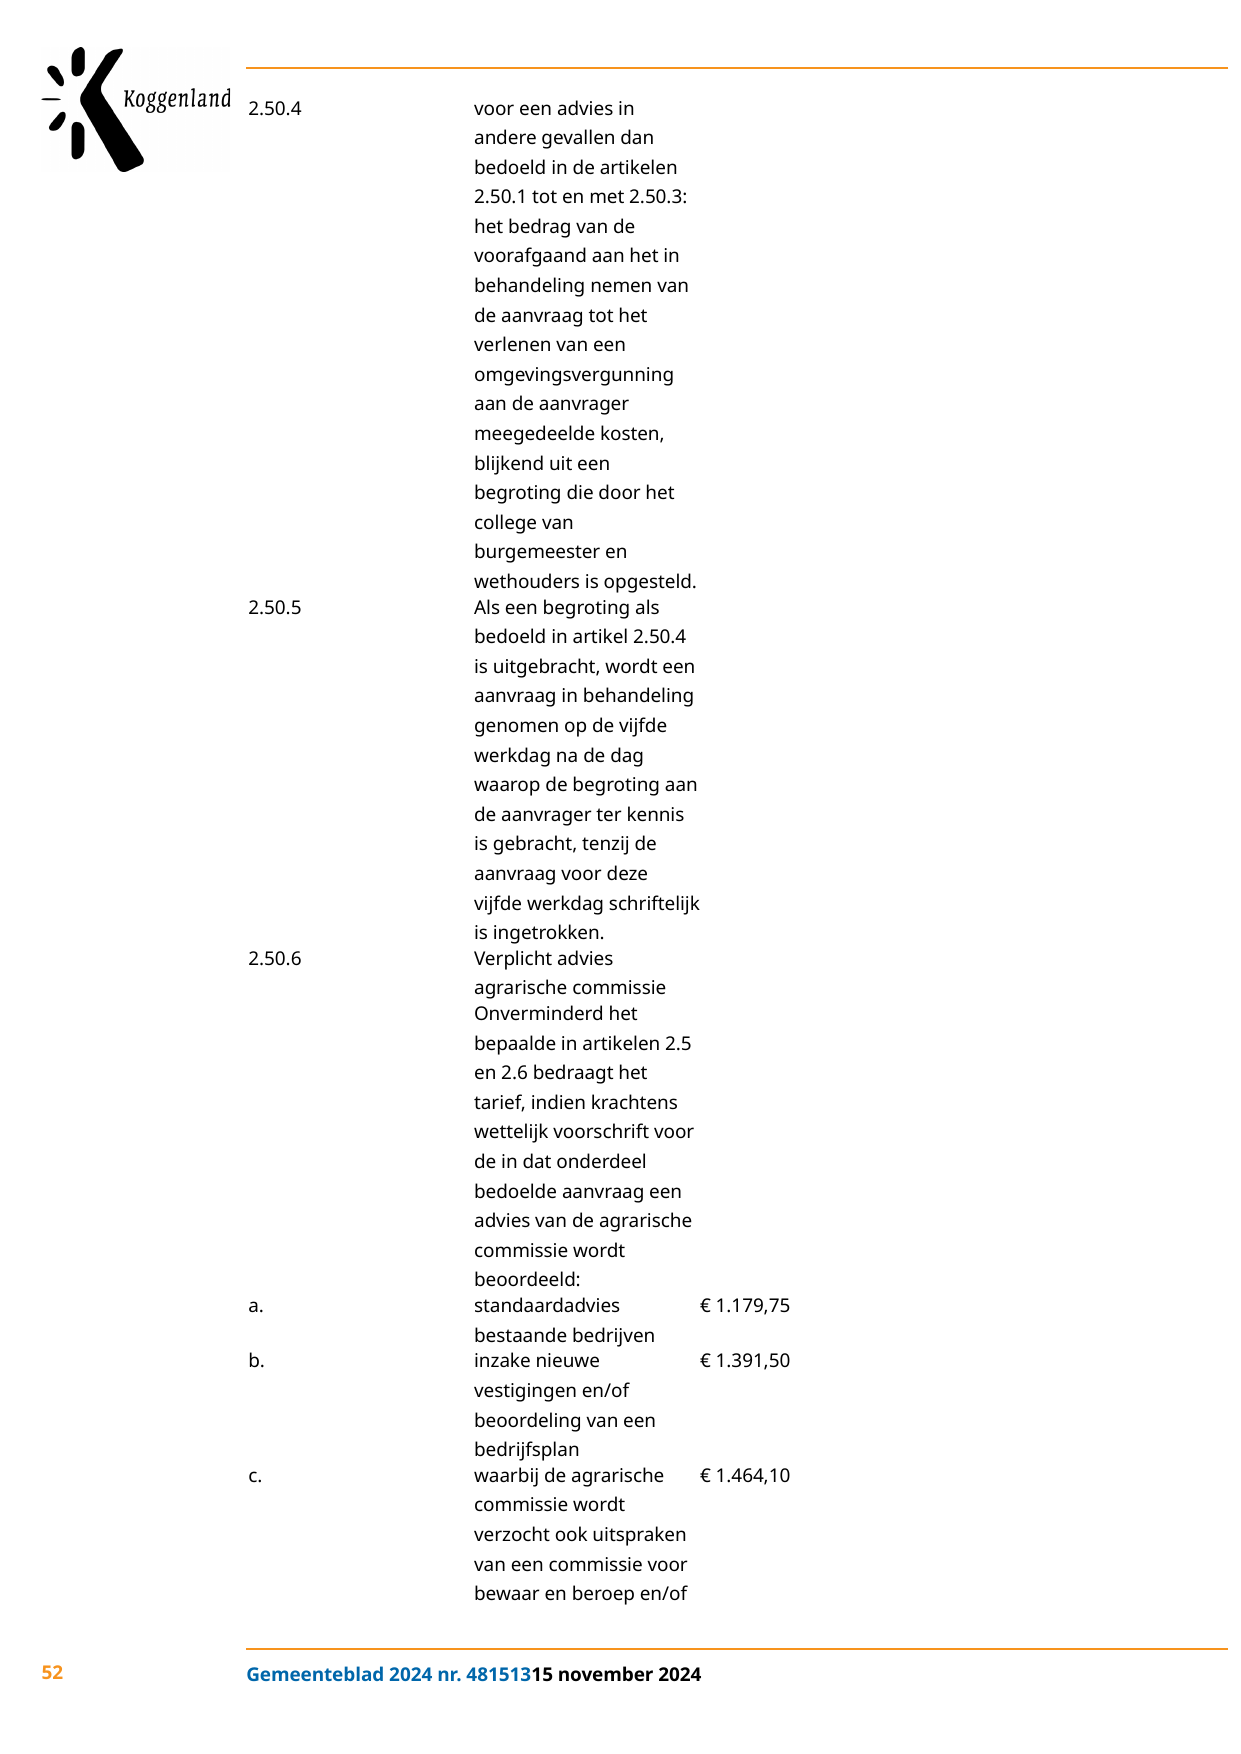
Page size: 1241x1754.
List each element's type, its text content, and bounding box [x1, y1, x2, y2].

table_cell standaardadvies bestaande bedrijven [474, 1292, 700, 1348]
table_cell Als een begroting als bedoeld in artikel 2.50.4 is uitgebracht, wordt een aanvraag in behandeling genomen op de vijfde werkdag na de dag waarop de begroting aan de aanvrager ter kennis is gebracht, tenzij de aanvraag voor deze vijfde werkdag schriftelijk is ingetrokken. [474, 594, 700, 945]
table_cell € 1.464,10 [700, 1462, 926, 1606]
picture [41, 47, 231, 172]
table_cell [700, 594, 926, 945]
table_cell [926, 95, 1152, 594]
table_cell [926, 1292, 1152, 1348]
table_cell c. [248, 1462, 474, 1606]
table_cell [700, 1000, 926, 1292]
table_cell € 1.391,50 [700, 1348, 926, 1462]
table_cell 2.50.5 [248, 594, 474, 945]
table_cell [700, 945, 926, 1000]
table_cell 2.50.6 [248, 945, 474, 1000]
table_cell € 1.179,75 [700, 1292, 926, 1348]
table_cell [926, 1000, 1152, 1292]
table_cell inzake nieuwe vestigingen en/of beoordeling van een bedrijfsplan [474, 1348, 700, 1462]
table_cell [926, 1348, 1152, 1462]
table_cell Onverminderd het bepaalde in artikelen 2.5 en 2.6 bedraagt het tarief, indien krachtens wettelijk voorschrift voor de in dat onderdeel bedoelde aanvraag een advies van de agrarische commissie wordt beoordeeld: [474, 1000, 700, 1292]
table_cell [248, 1000, 474, 1292]
table_cell [926, 594, 1152, 945]
table_cell Verplicht advies agrarische commissie [474, 945, 700, 1000]
table_cell voor een advies in andere gevallen dan bedoeld in de artikelen 2.50.1 tot en met 2.50.3: het bedrag van de voorafgaand aan het in behandeling nemen van de aanvraag tot het verlenen van een omgevingsvergunning aan de aanvrager meegedeelde kosten, blijkend uit een begroting die door het college van burgemeester en wethouders is opgesteld. [474, 95, 700, 594]
table_cell 2.50.4 [248, 95, 474, 594]
table_cell a. [248, 1292, 474, 1348]
table_cell [926, 945, 1152, 1000]
table_cell [926, 1462, 1152, 1606]
table_cell waarbij de agrarische commissie wordt verzocht ook uitspraken van een commissie voor bewaar en beroep en/of [474, 1462, 700, 1606]
table_cell b. [248, 1348, 474, 1462]
table_cell [700, 95, 926, 594]
